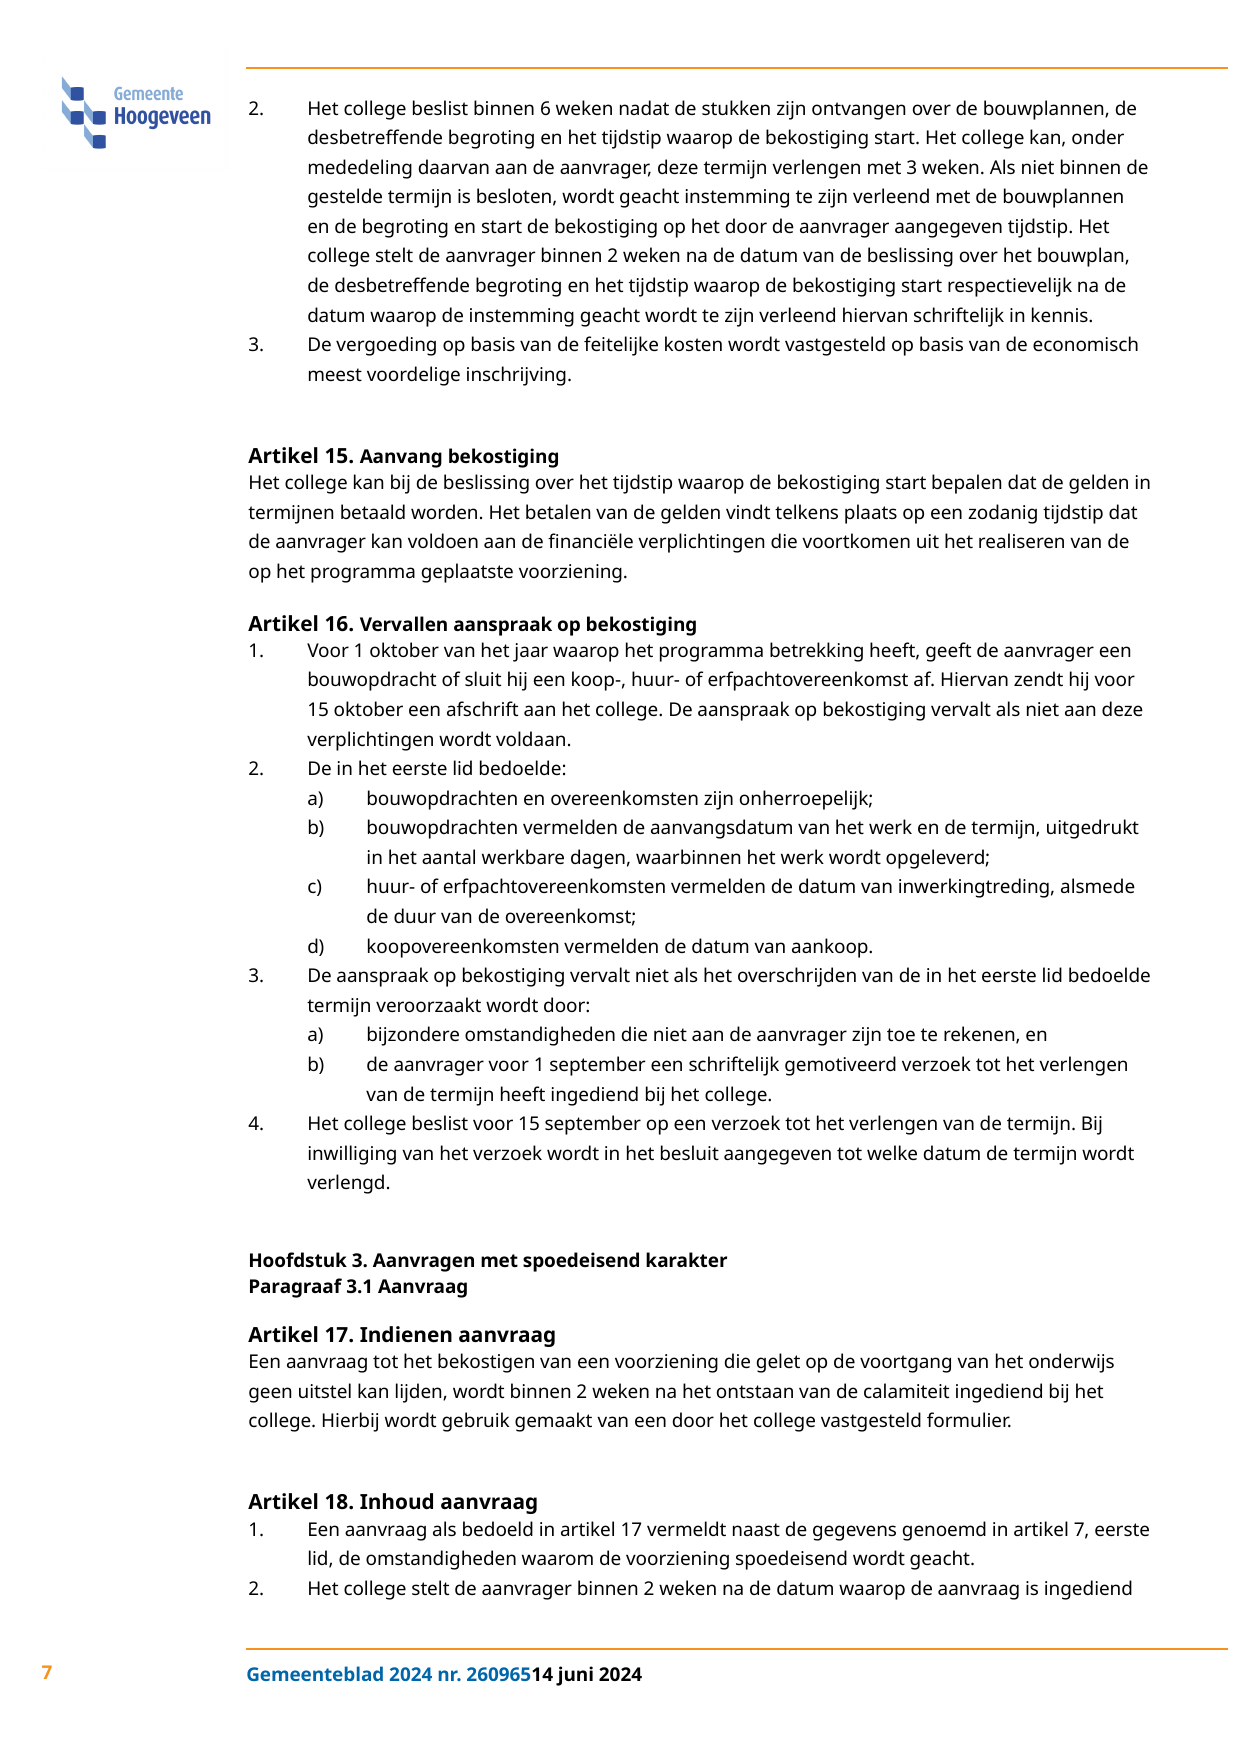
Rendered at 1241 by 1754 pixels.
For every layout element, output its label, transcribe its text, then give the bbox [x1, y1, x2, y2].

list De vergoeding op basis van de feitelijke kosten wordt vastgesteld op basis van de economisch meest voordelige inschrijving. [248, 331, 1152, 387]
text Een aanvraag tot het bekostigen van een voorziening die gelet op de voortgang van het onderwijs geen uitstel kan lijden, wordt binnen 2 weken na het ontstaan van de calamiteit ingediend bij het college. Hierbij wordt gebruik gemaakt van een door het college vastgesteld formulier. [248, 1348, 1152, 1433]
text Artikel 15. Aanvang bekostiging [248, 441, 1152, 469]
list Het college beslist binnen 6 weken nadat de stukken zijn ontvangen over de bouwplannen, de desbetreffende begroting en het tijdstip waarop de bekostiging start. Het college kan, onder mededeling daarvan aan de aanvrager, deze termijn verlengen met 3 weken. Als niet binnen de gestelde termijn is besloten, wordt geacht instemming te zijn verleend met de bouwplannen en de begroting en start de bekostiging op het door de aanvrager aangegeven tijdstip. Het college stelt de aanvrager binnen 2 weken na de datum van de beslissing over het bouwplan, de desbetreffende begroting en het tijdstip waarop de bekostiging start respectievelijk na de datum waarop de instemming geacht wordt te zijn verleend hiervan schriftelijk in kennis. [248, 95, 1152, 328]
list bouwopdrachten vermelden de aanvangsdatum van het werk en de termijn, uitgedrukt in het aantal werkbare dagen, waarbinnen het werk wordt opgeleverd; [307, 814, 1152, 870]
list de aanvrager voor 1 september een schriftelijk gemotiveerd verzoek tot het verlengen van de termijn heeft ingediend bij het college. [307, 1051, 1152, 1107]
list Een aanvraag als bedoeld in artikel 17 vermeldt naast de gegevens genoemd in artikel 7, eerste lid, de omstandigheden waarom de voorziening spoedeisend wordt geacht. [248, 1516, 1152, 1571]
list huur- of erfpachtovereenkomsten vermelden de datum van inwerkingtreding, alsmede de duur van de overeenkomst; [307, 874, 1152, 929]
text Artikel 16. Vervallen aanspraak op bekostiging [248, 609, 1152, 637]
text Artikel 17. Indienen aanvraag [248, 1320, 1152, 1348]
list De aanspraak op bekostiging vervalt niet als het overschrijden van de in het eerste lid bedoelde termijn veroorzaakt wordt door: [248, 962, 1152, 1018]
list bouwopdrachten en overeenkomsten zijn onherroepelijk; [307, 785, 1152, 811]
list Het college beslist voor 15 september op een verzoek tot het verlengen van de termijn. Bij inwilliging van het verzoek wordt in het besluit aangegeven tot welke datum de termijn wordt verlengd. [248, 1110, 1152, 1195]
text Paragraaf 3.1 Aanvraag [248, 1273, 1152, 1299]
picture [41, 47, 231, 172]
text Het college kan bij de beslissing over het tijdstip waarop de bekostiging start bepalen dat de gelden in termijnen betaald worden. Het betalen van de gelden vindt telkens plaats op een zodanig tijdstip dat de aanvrager kan voldoen aan de financiële verplichtingen die voortkomen uit het realiseren van de op het programma geplaatste voorziening. [248, 469, 1152, 584]
text Hoofdstuk 3. Aanvragen met spoedeisend karakter [248, 1245, 1152, 1273]
text Artikel 18. Inhoud aanvraag [248, 1487, 1152, 1516]
list Voor 1 oktober van het jaar waarop het programma betrekking heeft, geeft de aanvrager een bouwopdracht of sluit hij een koop-, huur- of erfpachtovereenkomst af. Hiervan zendt hij voor 15 oktober een afschrift aan het college. De aanspraak op bekostiging vervalt als niet aan deze verplichtingen wordt voldaan. [248, 637, 1152, 752]
list bijzondere omstandigheden die niet aan de aanvrager zijn toe te rekenen, en [307, 1022, 1152, 1047]
list koopovereenkomsten vermelden de datum van aankoop. [307, 933, 1152, 959]
list Het college stelt de aanvrager binnen 2 weken na de datum waarop de aanvraag is ingediend [248, 1575, 1152, 1601]
list De in het eerste lid bedoelde: [248, 755, 1152, 781]
